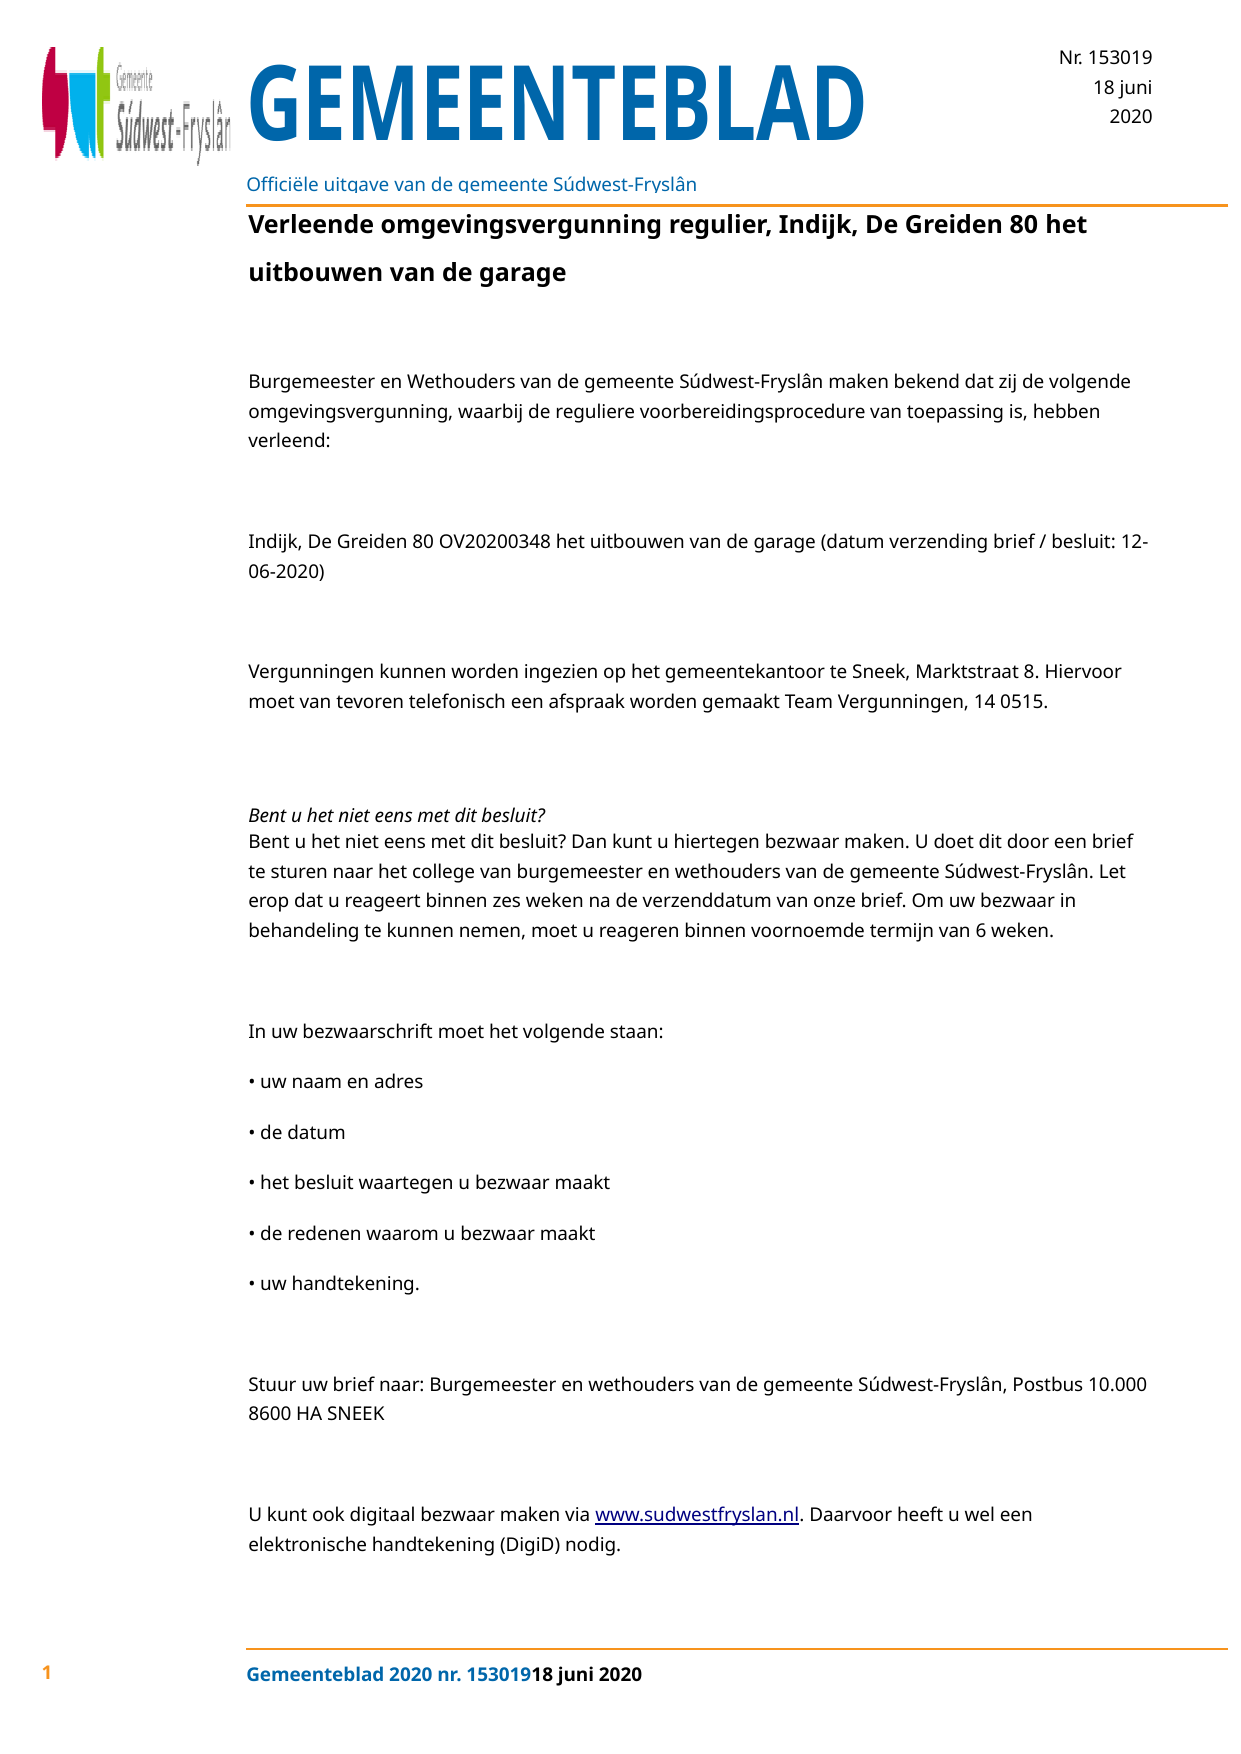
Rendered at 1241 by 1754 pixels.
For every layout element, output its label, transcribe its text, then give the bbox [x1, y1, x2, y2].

text Bent u het niet eens met dit besluit? [248, 803, 1152, 828]
text Burgemeester en Wethouders van de gemeente Súdwest-Fryslân maken bekend dat zij de volgende omgevingsvergunning, waarbij de reguliere voorbereidingsprocedure van toepassing is, hebben verleend: [248, 368, 1152, 453]
text • de redenen waarom u bezwaar maakt [248, 1220, 1152, 1245]
text • het besluit waartegen u bezwaar maakt [248, 1169, 1152, 1195]
text Vergunningen kunnen worden ingezien op het gemeentekantoor te Sneek, Marktstraat 8. Hiervoor moet van tevoren telefonisch een afspraak worden gemaakt Team Vergunningen, 14 0515. [248, 659, 1152, 714]
text • de datum [248, 1119, 1152, 1144]
text • uw naam en adres [248, 1068, 1152, 1094]
text Bent u het niet eens met dit besluit? Dan kunt u hiertegen bezwaar maken. U doet dit door een brief te sturen naar het college van burgemeester en wethouders van de gemeente Súdwest-Fryslân. Let erop dat u reageert binnen zes weken na de verzenddatum van onze brief. Om uw bezwaar in behandeling te kunnen nemen, moet u reageren binnen voornoemde termijn van 6 weken. [248, 828, 1152, 943]
text Stuur uw brief naar: Burgemeester en wethouders van de gemeente Súdwest-Fryslân, Postbus 10.000 8600 HA SNEEK [248, 1371, 1152, 1426]
text U kunt ook digitaal bezwaar maken via www.sudwestfryslan.nl. Daarvoor heeft u wel een elektronische handtekening (DigiD) nodig. [248, 1501, 1152, 1557]
text Verleende omgevingsvergunning regulier, Indijk, De Greiden 80 het uitbouwen van de garage [248, 207, 1152, 288]
text • uw handtekening. [248, 1270, 1152, 1296]
picture [41, 47, 231, 172]
text Indijk, De Greiden 80 OV20200348 het uitbouwen van de garage (datum verzending brief / besluit: 12-06-2020) [248, 528, 1152, 584]
text In uw bezwaarschrift moet het volgende staan: [248, 1018, 1152, 1044]
